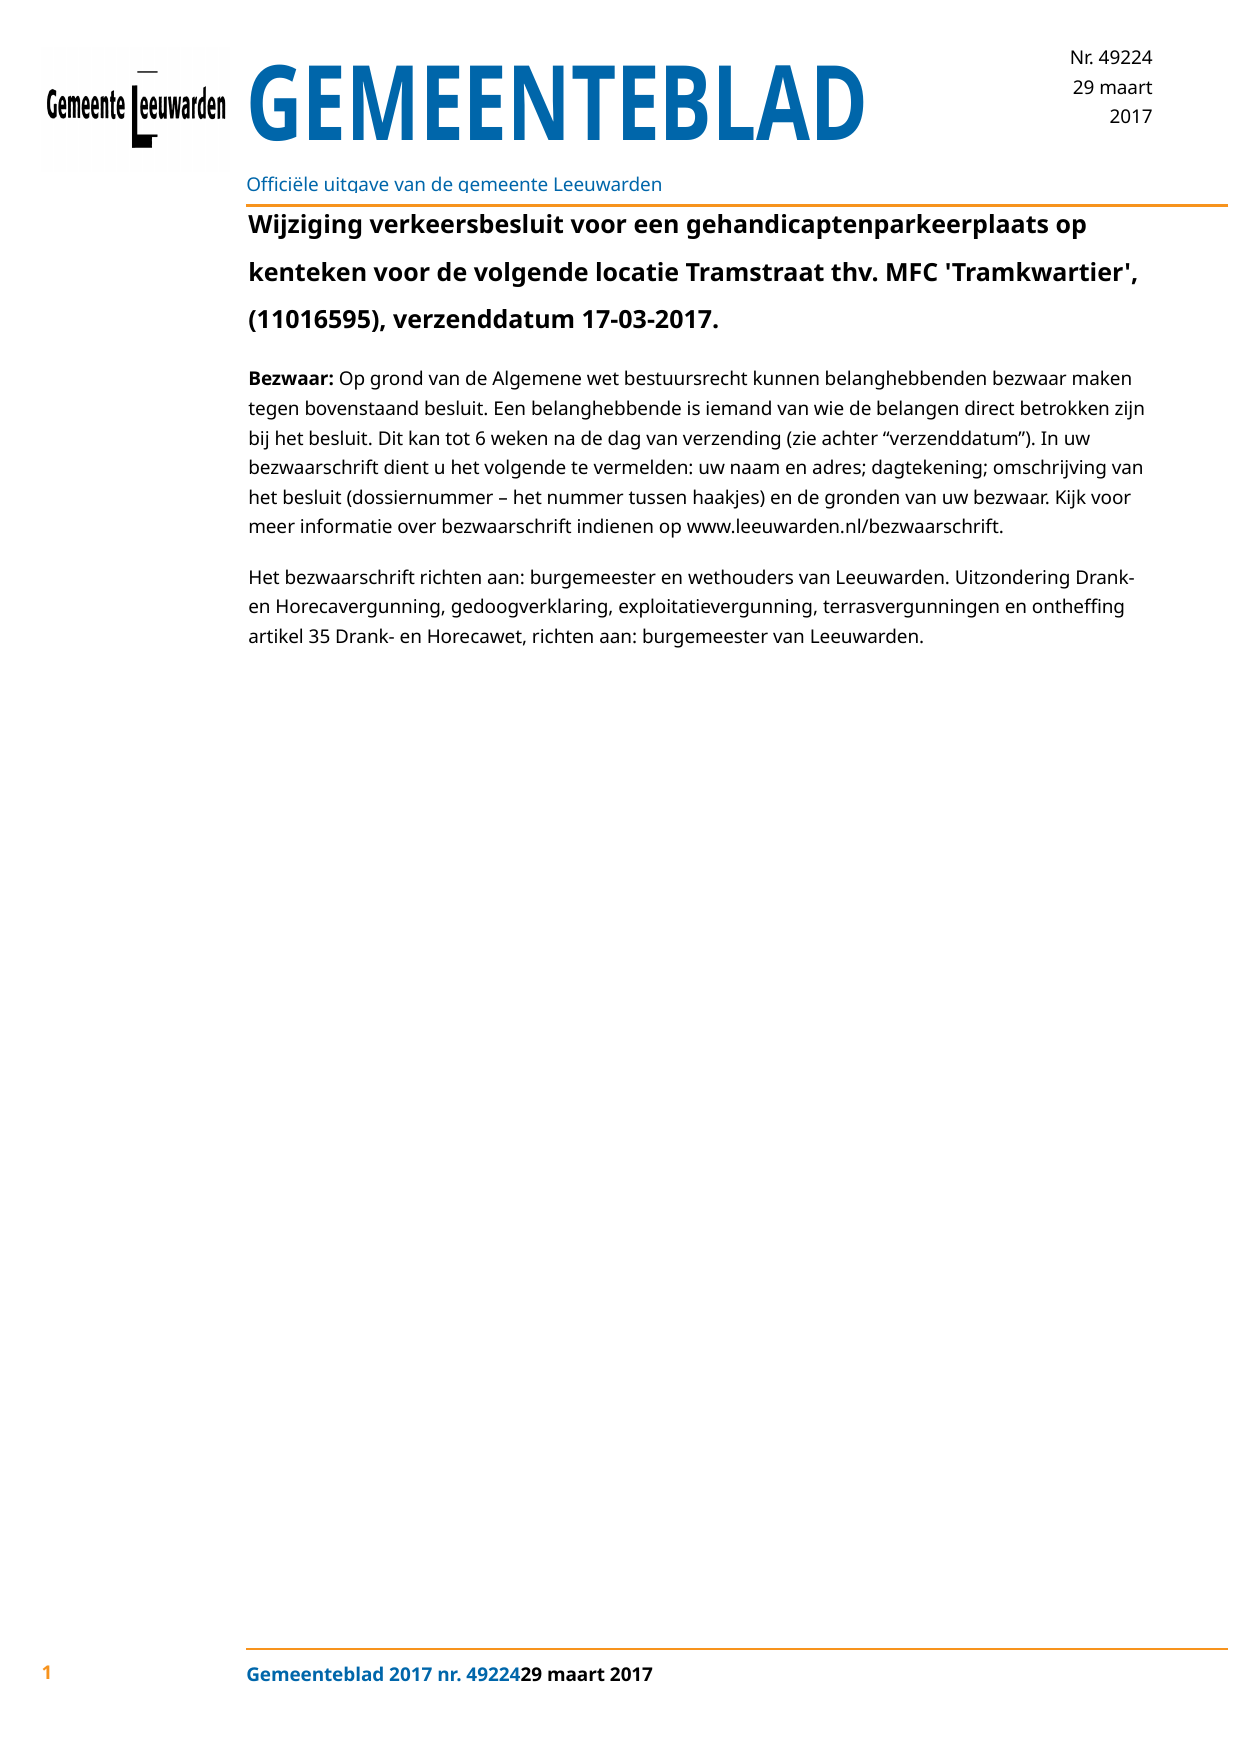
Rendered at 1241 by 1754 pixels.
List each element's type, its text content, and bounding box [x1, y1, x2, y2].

text Het bezwaarschrift richten aan: burgemeester en wethouders van Leeuwarden. Uitzondering Drank- en Horecavergunning, gedoogverklaring, exploitatievergunning, terrasvergunningen en ontheffing artikel 35 Drank- en Horecawet, richten aan: burgemeester van Leeuwarden. [248, 564, 1152, 649]
text Wijziging verkeersbesluit voor een gehandicaptenparkeerplaats op kenteken voor de volgende locatie Tramstraat thv. MFC 'Tramkwartier',(11016595), verzenddatum 17-03-2017. [248, 207, 1152, 336]
picture [41, 47, 231, 172]
text Bezwaar: Op grond van de Algemene wet bestuursrecht kunnen belanghebbenden bezwaar maken tegen bovenstaand besluit. Een belanghebbende is iemand van wie de belangen direct betrokken zijn bij het besluit. Dit kan tot 6 weken na de dag van verzending (zie achter “verzenddatum”). In uw bezwaarschrift dient u het volgende te vermelden: uw naam en adres; dagtekening; omschrijving van het besluit (dossiernummer – het nummer tussen haakjes) en de gronden van uw bezwaar. Kijk voor meer informatie over bezwaarschrift indienen op www.leeuwarden.nl/bezwaarschrift. [248, 366, 1152, 539]
